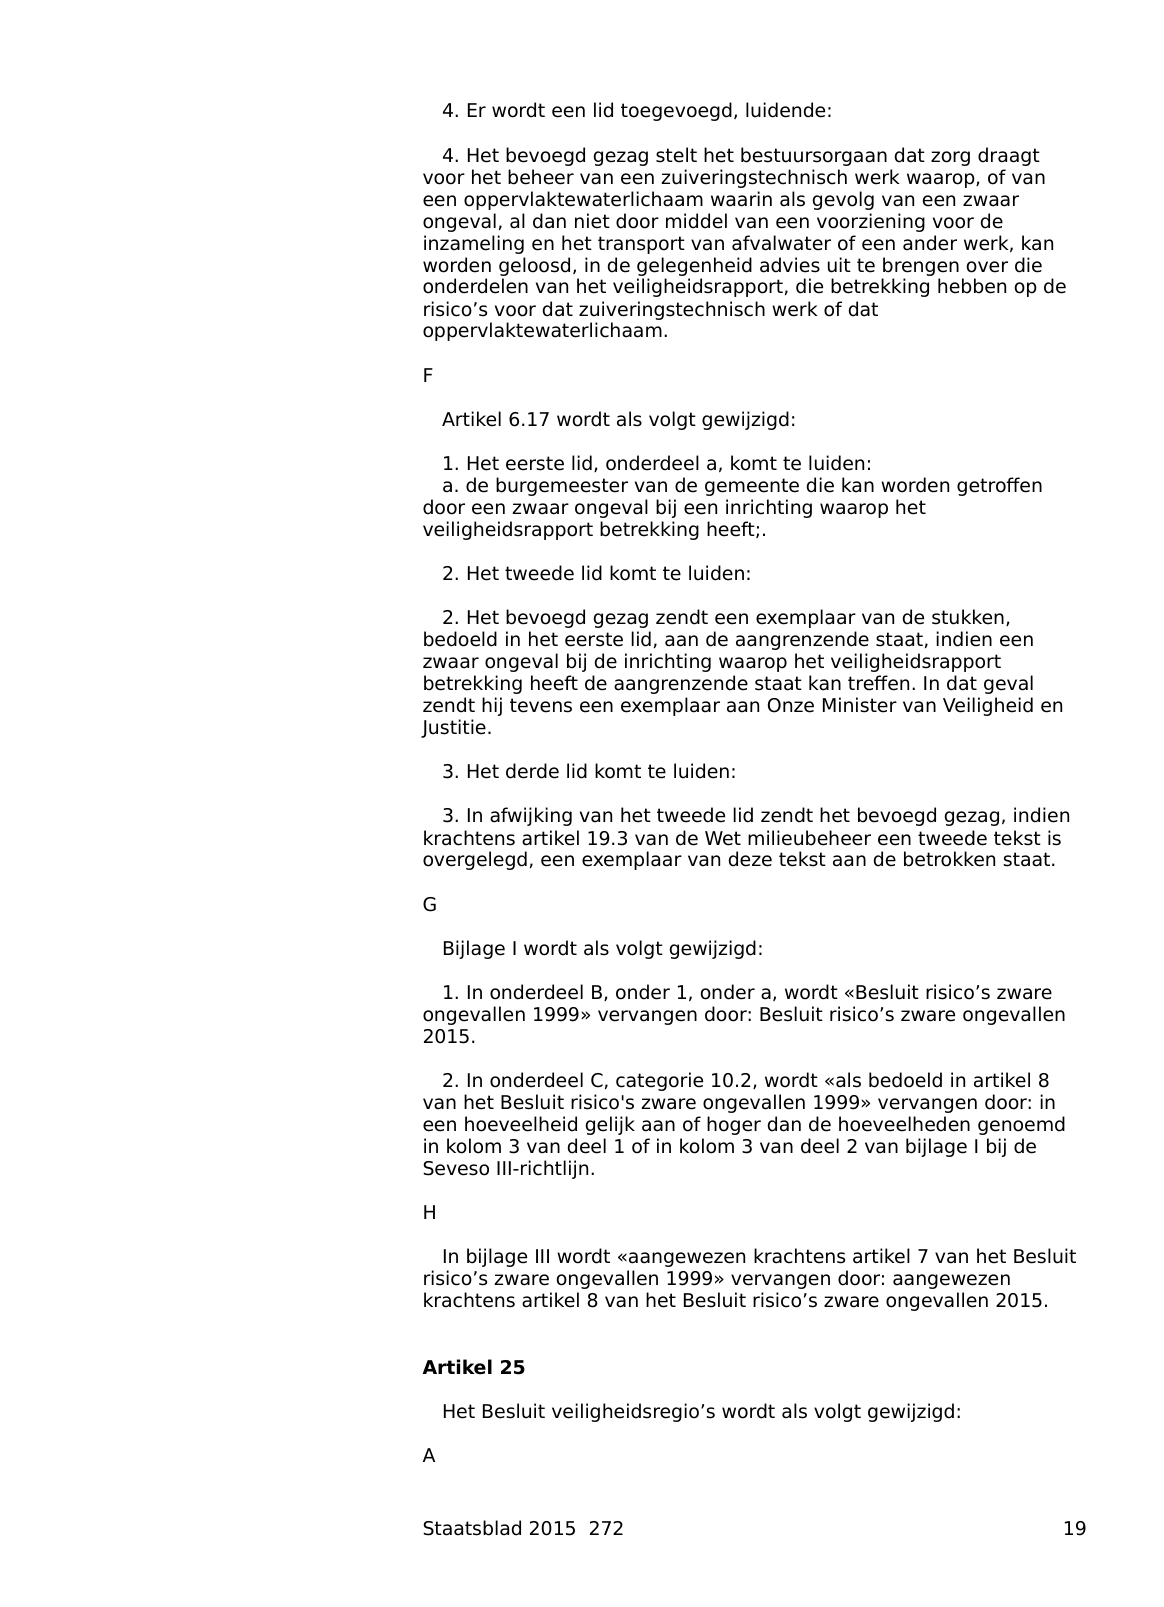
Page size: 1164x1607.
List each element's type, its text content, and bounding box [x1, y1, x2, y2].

text F [422, 364, 1087, 387]
text Bijlage I wordt als volgt gewijzigd: [422, 938, 1087, 960]
text Artikel 6.17 wordt als volgt gewijzigd: [422, 409, 1087, 431]
text 2. In onderdeel C, categorie 10.2, wordt «als bedoeld in artikel 8 van het Besluit risico's zware ongevallen 1999» vervangen door: in een hoeveelheid gelijk aan of hoger dan de hoeveelheden genoemd in kolom 3 van deel 1 of in kolom 3 van deel 2 van bijlage I bij de Seveso III-richtlijn. [422, 1070, 1087, 1180]
text 3. In afwijking van het tweede lid zendt het bevoegd gezag, indien krachtens artikel 19.3 van de Wet milieubeheer een tweede tekst is overgelegd, een exemplaar van deze tekst aan de betrokken staat. [422, 805, 1087, 871]
text Het Besluit veiligheidsregio’s wordt als volgt gewijzigd: [422, 1401, 1087, 1423]
subtitle Artikel 25 [422, 1357, 1087, 1378]
text 2. Het tweede lid komt te luiden: [422, 563, 1087, 585]
text 1. Het eerste lid, onderdeel a, komt te luiden: [422, 453, 1087, 475]
text H [422, 1202, 1087, 1224]
text A [422, 1445, 1087, 1467]
text a. de burgemeester van de gemeente die kan worden getroffen door een zwaar ongeval bij een inrichting waarop het veiligheidsrapport betrekking heeft;. [422, 475, 1087, 541]
text In bijlage III wordt «aangewezen krachtens artikel 7 van het Besluit risico’s zware ongevallen 1999» vervangen door: aangewezen krachtens artikel 8 van het Besluit risico’s zware ongevallen 2015. [422, 1246, 1087, 1312]
text 2. Het bevoegd gezag zendt een exemplaar van de stukken, bedoeld in het eerste lid, aan de aangrenzende staat, indien een zwaar ongeval bij de inrichting waarop het veiligheidsrapport betrekking heeft de aangrenzende staat kan treffen. In dat geval zendt hij tevens een exemplaar aan Onze Minister van Veiligheid en Justitie. [422, 607, 1087, 739]
text 3. Het derde lid komt te luiden: [422, 761, 1087, 783]
text 4. Het bevoegd gezag stelt het bestuursorgaan dat zorg draagt voor het beheer van een zuiveringstechnisch werk waarop, of van een oppervlaktewaterlichaam waarin als gevolg van een zwaar ongeval, al dan niet door middel van een voorziening voor de inzameling en het transport van afvalwater of een ander werk, kan worden geloosd, in de gelegenheid advies uit te brengen over die onderdelen van het veiligheidsrapport, die betrekking hebben op de risico’s voor dat zuiveringstechnisch werk of dat oppervlaktewaterlichaam. [422, 144, 1087, 342]
text G [422, 893, 1087, 916]
text 4. Er wordt een lid toegevoegd, luidende: [422, 100, 1087, 122]
text 1. In onderdeel B, onder 1, onder a, wordt «Besluit risico’s zware ongevallen 1999» vervangen door: Besluit risico’s zware ongevallen 2015. [422, 982, 1087, 1048]
